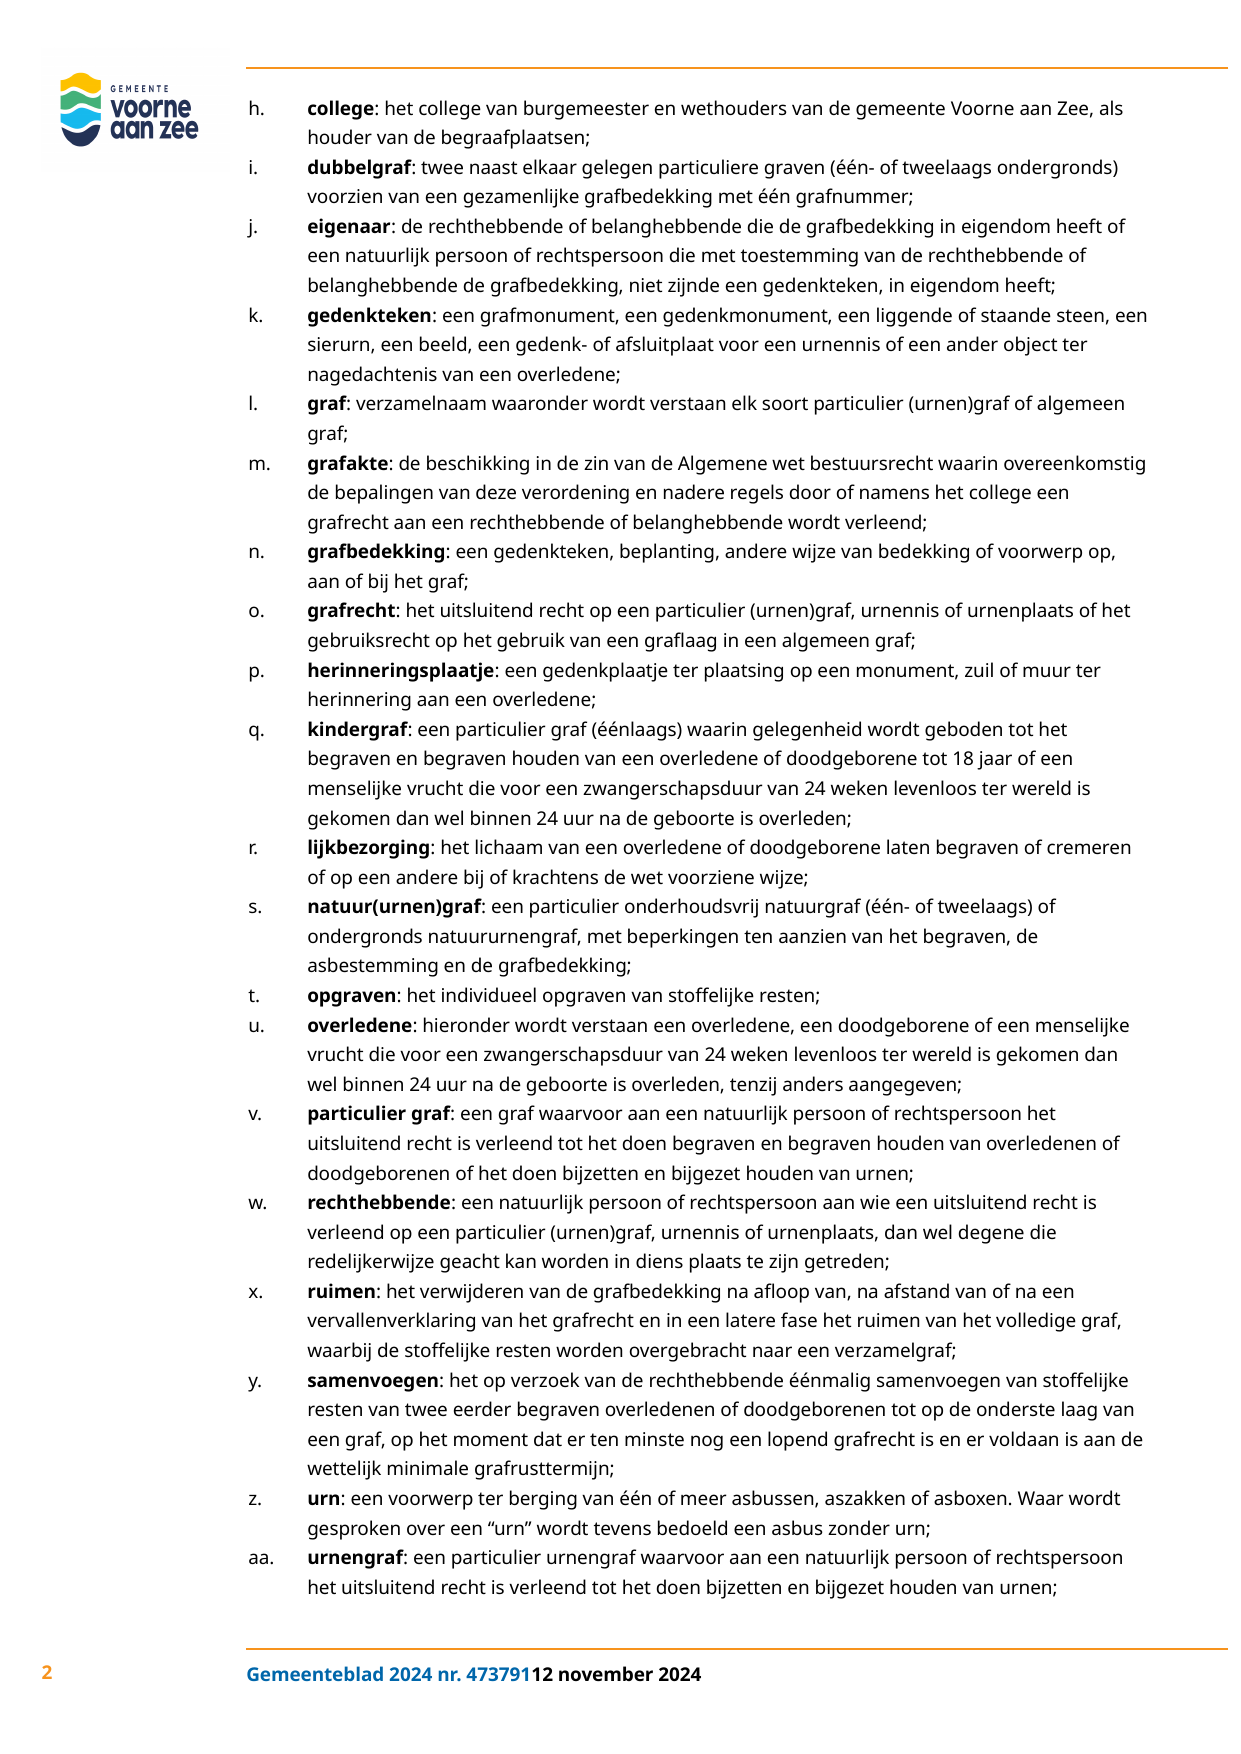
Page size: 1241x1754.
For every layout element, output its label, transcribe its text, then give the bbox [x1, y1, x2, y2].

list gedenkteken: een grafmonument, een gedenkmonument, een liggende of staande steen, een sierurn, een beeld, een gedenk- of afsluitplaat voor een urnennis of een ander object ter nagedachtenis van een overledene; [248, 302, 1152, 387]
list grafrecht: het uitsluitend recht op een particulier (urnen)graf, urnennis of urnenplaats of het gebruiksrecht op het gebruik van een graflaag in een algemeen graf; [248, 598, 1152, 653]
list kindergraf: een particulier graf (éénlaags) waarin gelegenheid wordt geboden tot het begraven en begraven houden van een overledene of doodgeborene tot 18 jaar of een menselijke vrucht die voor een zwangerschapsduur van 24 weken levenloos ter wereld is gekomen dan wel binnen 24 uur na de geboorte is overleden; [248, 716, 1152, 831]
list samenvoegen: het op verzoek van de rechthebbende éénmalig samenvoegen van stoffelijke resten van twee eerder begraven overledenen of doodgeborenen tot op de onderste laag van een graf, op het moment dat er ten minste nog een lopend grafrecht is en er voldaan is aan de wettelijk minimale grafrusttermijn; [248, 1367, 1152, 1481]
list dubbelgraf: twee naast elkaar gelegen particuliere graven (één- of tweelaags ondergronds) voorzien van een gezamenlijke grafbedekking met één grafnummer; [248, 154, 1152, 209]
list overledene: hieronder wordt verstaan een overledene, een doodgeborene of een menselijke vrucht die voor een zwangerschapsduur van 24 weken levenloos ter wereld is gekomen dan wel binnen 24 uur na de geboorte is overleden, tenzij anders aangegeven; [248, 1012, 1152, 1097]
list opgraven: het individueel opgraven van stoffelijke resten; [248, 982, 1152, 1008]
list herinneringsplaatje: een gedenkplaatje ter plaatsing op een monument, zuil of muur ter herinnering aan een overledene; [248, 657, 1152, 712]
list eigenaar: de rechthebbende of belanghebbende die de grafbedekking in eigendom heeft of een natuurlijk persoon of rechtspersoon die met toestemming van de rechthebbende of belanghebbende de grafbedekking, niet zijnde een gedenkteken, in eigendom heeft; [248, 213, 1152, 298]
picture [41, 47, 231, 172]
list graf: verzamelnaam waaronder wordt verstaan elk soort particulier (urnen)graf of algemeen graf; [248, 391, 1152, 446]
list rechthebbende: een natuurlijk persoon of rechtspersoon aan wie een uitsluitend recht is verleend op een particulier (urnen)graf, urnennis of urnenplaats, dan wel degene die redelijkerwijze geacht kan worden in diens plaats te zijn getreden; [248, 1189, 1152, 1274]
list grafakte: de beschikking in de zin van de Algemene wet bestuursrecht waarin overeenkomstig de bepalingen van deze verordening en nadere regels door of namens het college een grafrecht aan een rechthebbende of belanghebbende wordt verleend; [248, 450, 1152, 535]
list college: het college van burgemeester en wethouders van de gemeente Voorne aan Zee, als houder van de begraafplaatsen; [248, 95, 1152, 150]
list grafbedekking: een gedenkteken, beplanting, andere wijze van bedekking of voorwerp op, aan of bij het graf; [248, 538, 1152, 594]
list particulier graf: een graf waarvoor aan een natuurlijk persoon of rechtspersoon het uitsluitend recht is verleend tot het doen begraven en begraven houden van overledenen of doodgeborenen of het doen bijzetten en bijgezet houden van urnen; [248, 1101, 1152, 1186]
list ruimen: het verwijderen van de grafbedekking na afloop van, na afstand van of na een vervallenverklaring van het grafrecht en in een latere fase het ruimen van het volledige graf, waarbij de stoffelijke resten worden overgebracht naar een verzamelgraf; [248, 1278, 1152, 1363]
list urn: een voorwerp ter berging van één of meer asbussen, aszakken of asboxen. Waar wordt gesproken over een “urn” wordt tevens bedoeld een asbus zonder urn; [248, 1485, 1152, 1541]
list lijkbezorging: het lichaam van een overledene of doodgeborene laten begraven of cremeren of op een andere bij of krachtens de wet voorziene wijze; [248, 834, 1152, 890]
list natuur(urnen)graf: een particulier onderhoudsvrij natuurgraf (één- of tweelaags) of ondergronds natuururnengraf, met beperkingen ten aanzien van het begraven, de asbestemming en de grafbedekking; [248, 893, 1152, 978]
list urnengraf: een particulier urnengraf waarvoor aan een natuurlijk persoon of rechtspersoon het uitsluitend recht is verleend tot het doen bijzetten en bijgezet houden van urnen; [248, 1544, 1152, 1600]
